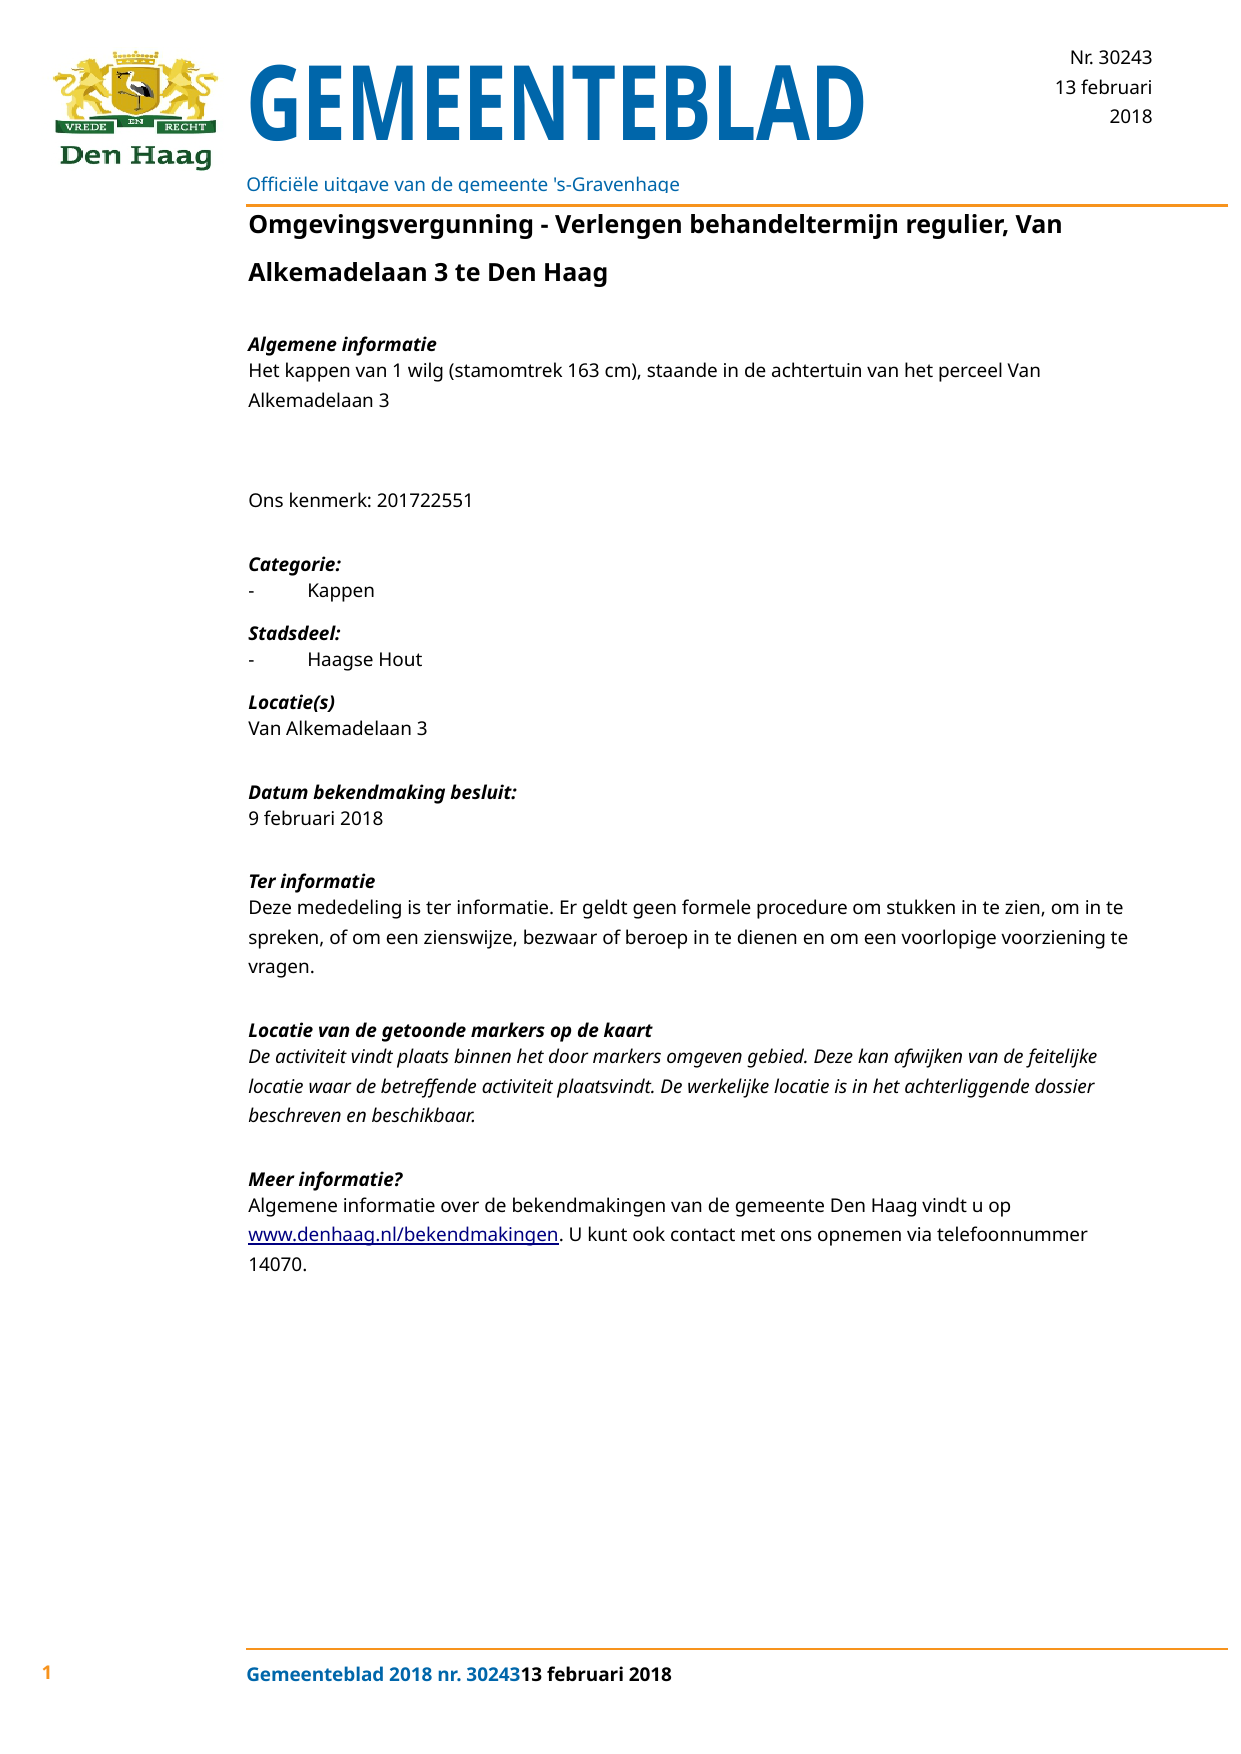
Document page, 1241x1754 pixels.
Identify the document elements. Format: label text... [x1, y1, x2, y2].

list Haagse Hout [248, 646, 1152, 672]
text Van Alkemadelaan 3 [248, 715, 1152, 741]
text Datum bekendmaking besluit: [248, 779, 1152, 805]
text Ter informatie [248, 869, 1152, 894]
text Locatie(s) [248, 689, 1152, 715]
text 9 februari 2018 [248, 805, 1152, 830]
text Omgevingsvergunning - Verlengen behandeltermijn regulier, Van Alkemadelaan 3 te Den Haag [248, 207, 1152, 288]
list Kappen [248, 577, 1152, 603]
text Deze mededeling is ter informatie. Er geldt geen formele procedure om stukken in te zien, om in te spreken, of om een zienswijze, bezwaar of beroep in te dienen en om een voorlopige voorziening te vragen. [248, 894, 1152, 979]
text Ons kenmerk: 201722551 [248, 488, 1152, 513]
text Locatie van de getoonde markers op de kaart [248, 1017, 1152, 1043]
text De activiteit vindt plaats binnen het door markers omgeven gebied. Deze kan afwijken van de feitelijke locatie waar de betreffende activiteit plaatsvindt. De werkelijke locatie is in het achterliggende dossier beschreven en beschikbaar. [248, 1043, 1152, 1128]
text Stadsdeel: [248, 620, 1152, 646]
picture [41, 47, 231, 172]
text Meer informatie? [248, 1166, 1152, 1192]
text Het kappen van 1 wilg (stamomtrek 163 cm), staande in de achtertuin van het perceel Van Alkemadelaan 3 [248, 357, 1152, 412]
text Categorie: [248, 552, 1152, 577]
text Algemene informatie over de bekendmakingen van de gemeente Den Haag vindt u op www.denhaag.nl/bekendmakingen. U kunt ook contact met ons opnemen via telefoonnummer 14070. [248, 1192, 1152, 1277]
text Algemene informatie [248, 331, 1152, 357]
